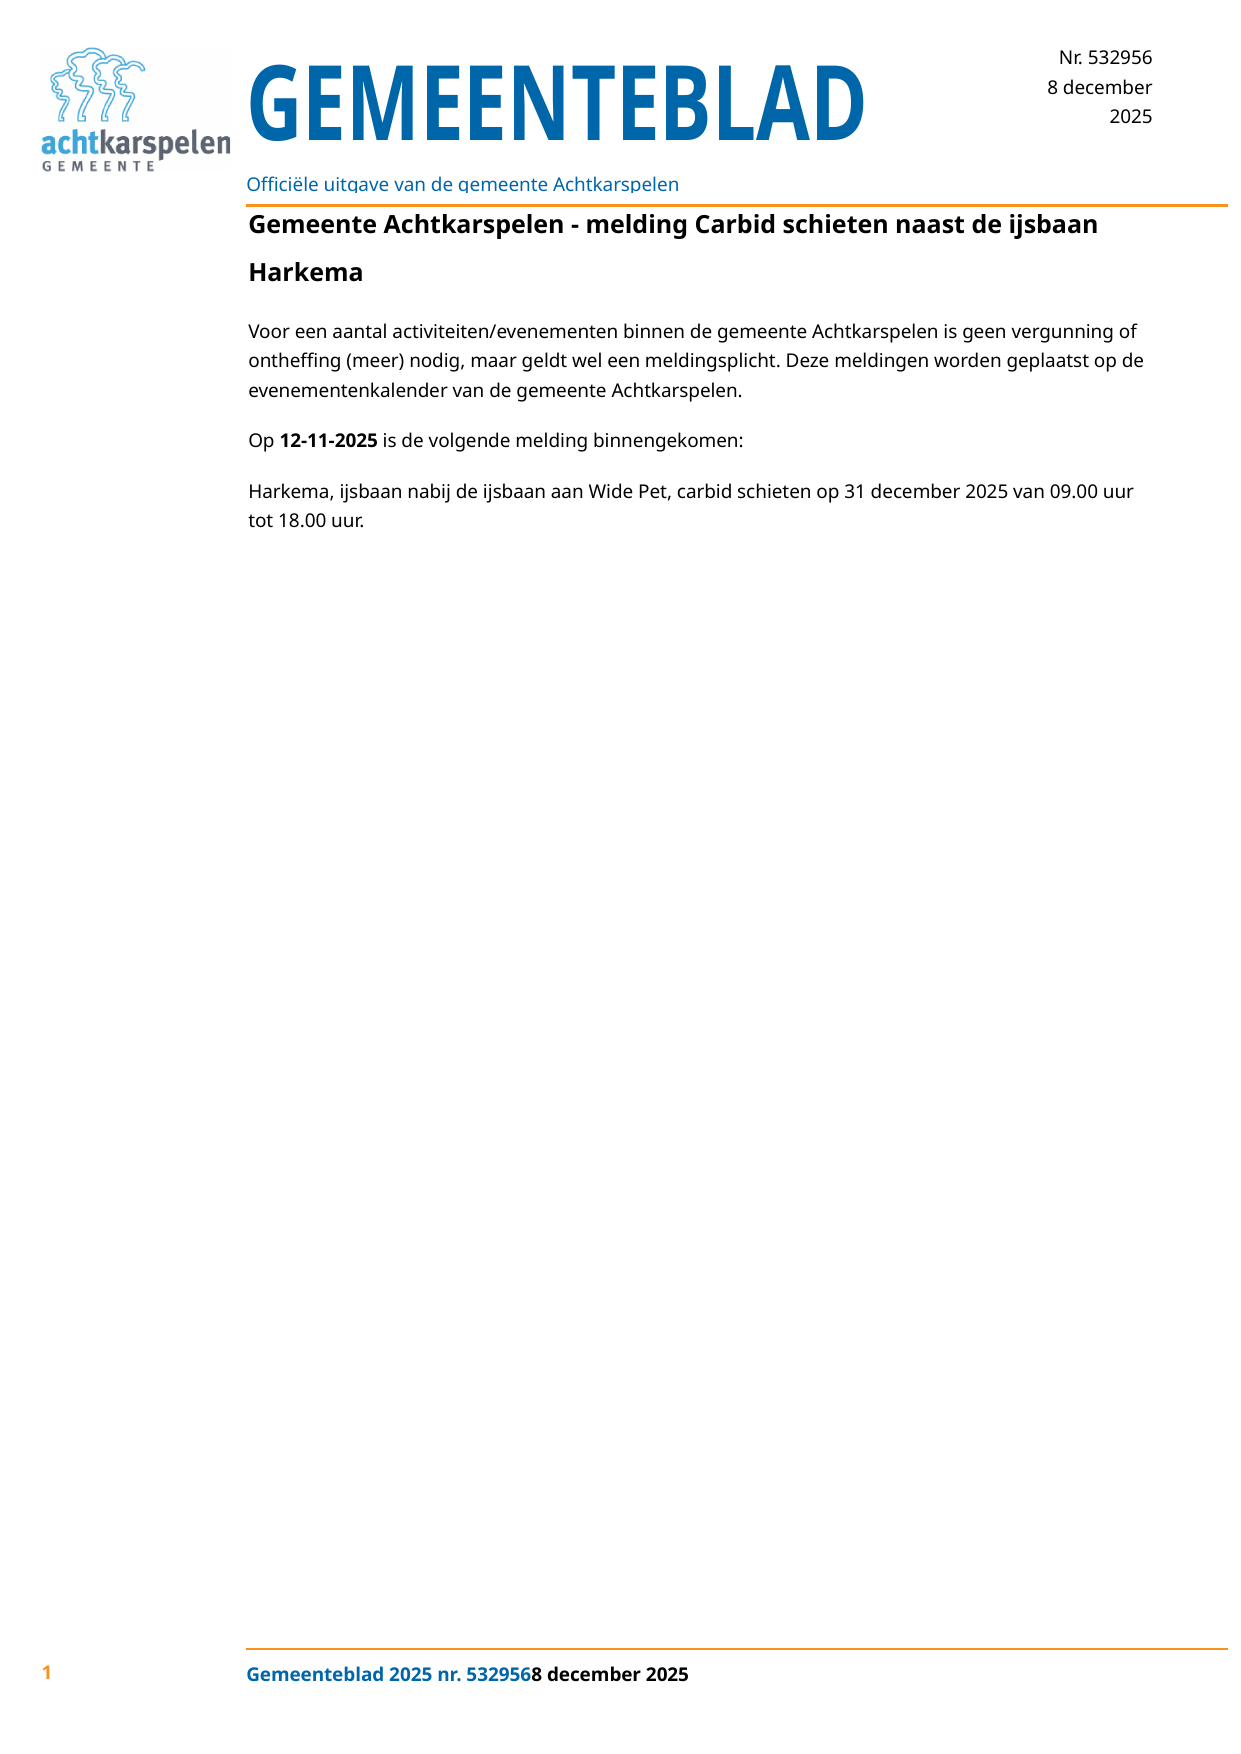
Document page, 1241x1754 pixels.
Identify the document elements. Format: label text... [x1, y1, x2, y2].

text Op 12-11-2025 is de volgende melding binnengekomen: [248, 427, 1152, 453]
text Gemeente Achtkarspelen - melding Carbid schieten naast de ijsbaan Harkema [248, 207, 1152, 288]
picture [41, 47, 231, 172]
text Harkema, ijsbaan nabij de ijsbaan aan Wide Pet, carbid schieten op 31 december 2025 van 09.00 uur tot 18.00 uur. [248, 478, 1152, 533]
text Voor een aantal activiteiten/evenementen binnen de gemeente Achtkarspelen is geen vergunning of ontheffing (meer) nodig, maar geldt wel een meldingsplicht. Deze meldingen worden geplaatst op de evenementenkalender van de gemeente Achtkarspelen. [248, 318, 1152, 403]
